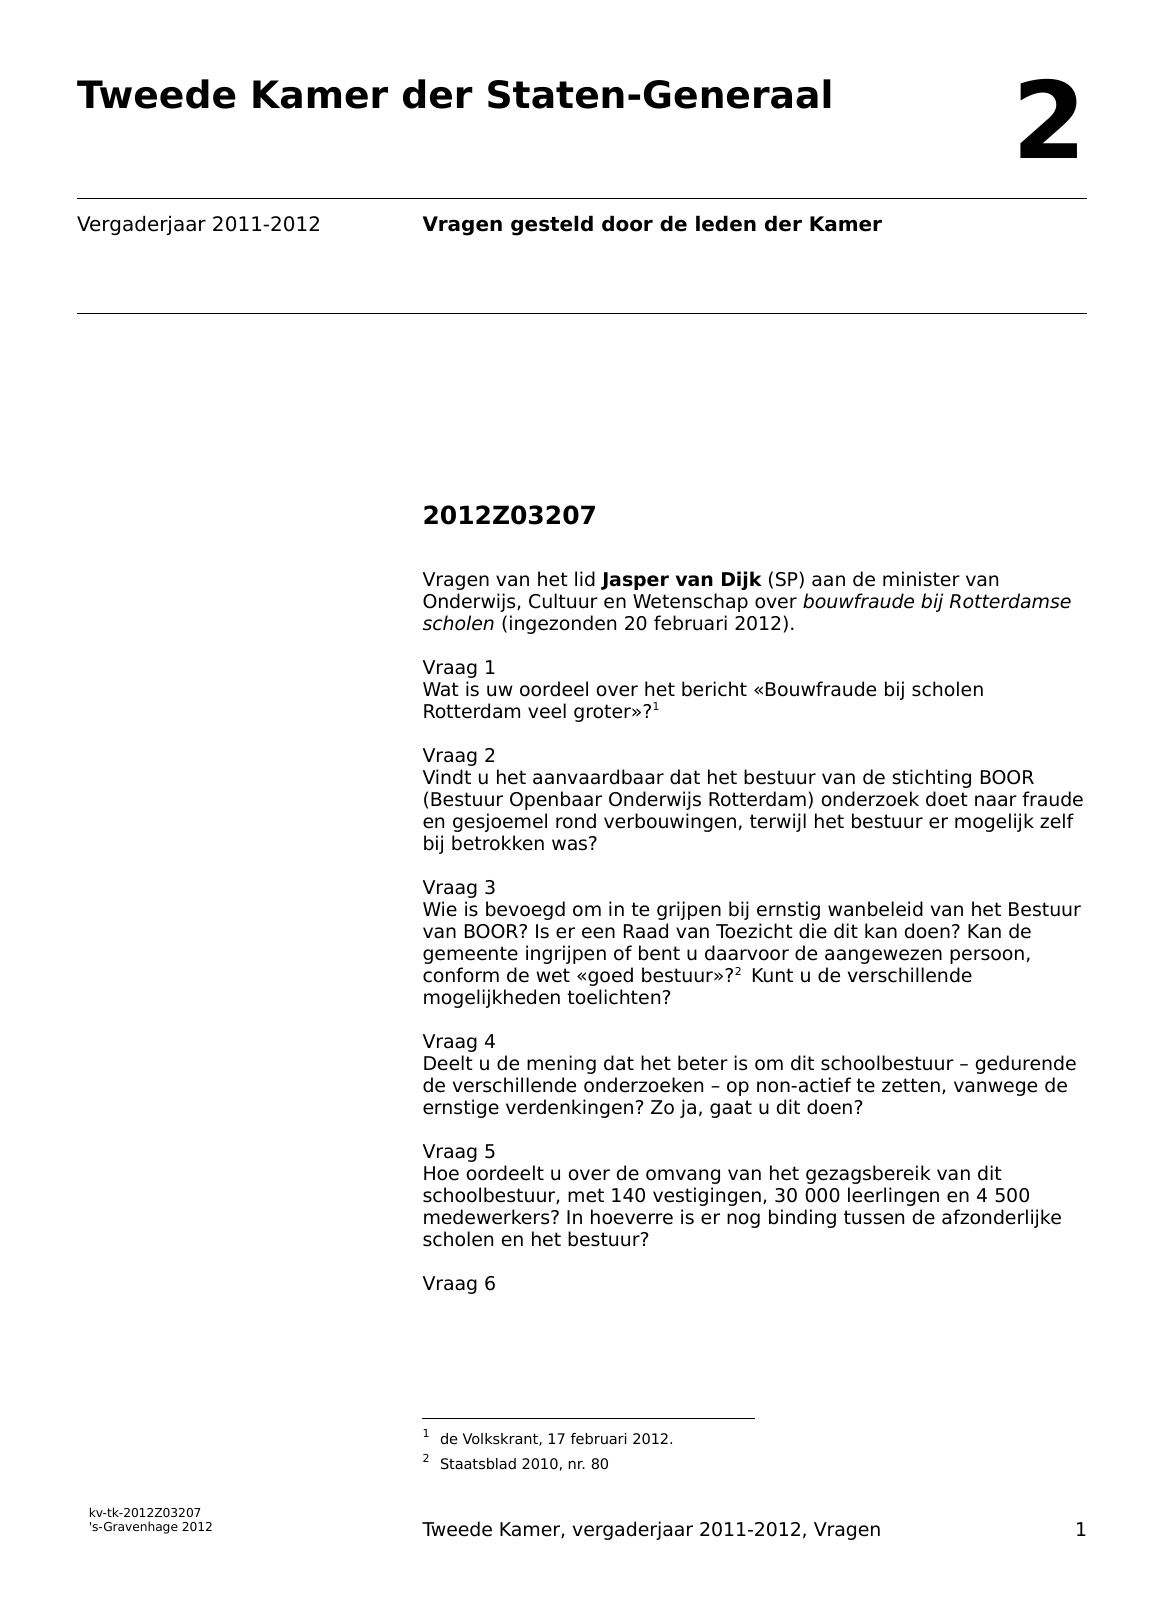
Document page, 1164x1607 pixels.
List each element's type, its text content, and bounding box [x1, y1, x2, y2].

text Vraag 2 [422, 745, 1087, 767]
text Deelt u de mening dat het beter is om dit schoolbestuur – gedurende de verschillende onderzoeken – op non-actief te zetten, vanwege de ernstige verdenkingen? Zo ja, gaat u dit doen? [422, 1053, 1087, 1119]
text 's-Gravenhage 2012 [88, 1520, 323, 1534]
text Vraag 1 [422, 657, 1087, 679]
text kv-tk-2012Z03207 [88, 1506, 323, 1520]
text de Volkskrant, 17 februari 2012. [422, 1427, 1087, 1449]
text 2012Z03207 [422, 501, 1087, 531]
text Hoe oordeelt u over de omvang van het gezagsbereik van dit schoolbestuur, met 140 vestigingen, 30 000 leerlingen en 4 500 medewerkers? In hoeverre is er nog binding tussen de afzonderlijke scholen en het bestuur? [422, 1163, 1087, 1251]
text Vraag 6 [422, 1273, 1087, 1295]
table_header Tweede Kamer der Staten-Generaal [77, 59, 886, 198]
text Staatsblad 2010, nr. 80 [422, 1452, 1087, 1474]
text Vraag 4 [422, 1031, 1087, 1053]
text Vragen van het lid Jasper van Dijk (SP) aan de minister van Onderwijs, Cultuur en Wetenschap over bouwfraude bij Rotterdamse scholen (ingezonden 20 februari 2012). [422, 569, 1087, 635]
text Vraag 5 [422, 1141, 1087, 1163]
text Wat is uw oordeel over het bericht «Bouwfraude bij scholen Rotterdam veel groter»? [422, 679, 1087, 723]
text Vindt u het aanvaardbaar dat het bestuur van de stichting BOOR (Bestuur Openbaar Onderwijs Rotterdam) onderzoek doet naar fraude en gesjoemel rond verbouwingen, terwijl het bestuur er mogelijk zelf bij betrokken was? [422, 767, 1087, 855]
text Vraag 3 [422, 877, 1087, 899]
table_cell Vragen gesteld door de leden der Kamer [422, 199, 1087, 313]
table_cell Vergaderjaar 2011-2012 [77, 199, 422, 313]
table_header 2 [886, 59, 1087, 198]
text Wie is bevoegd om in te grijpen bij ernstig wanbeleid van het Bestuur van BOOR? Is er een Raad van Toezicht die dit kan doen? Kan de gemeente ingrijpen of bent u daarvoor de aangewezen persoon, conform de wet «goed bestuur»? Kunt u de verschillende mogelijkheden toelichten? [422, 899, 1087, 1009]
